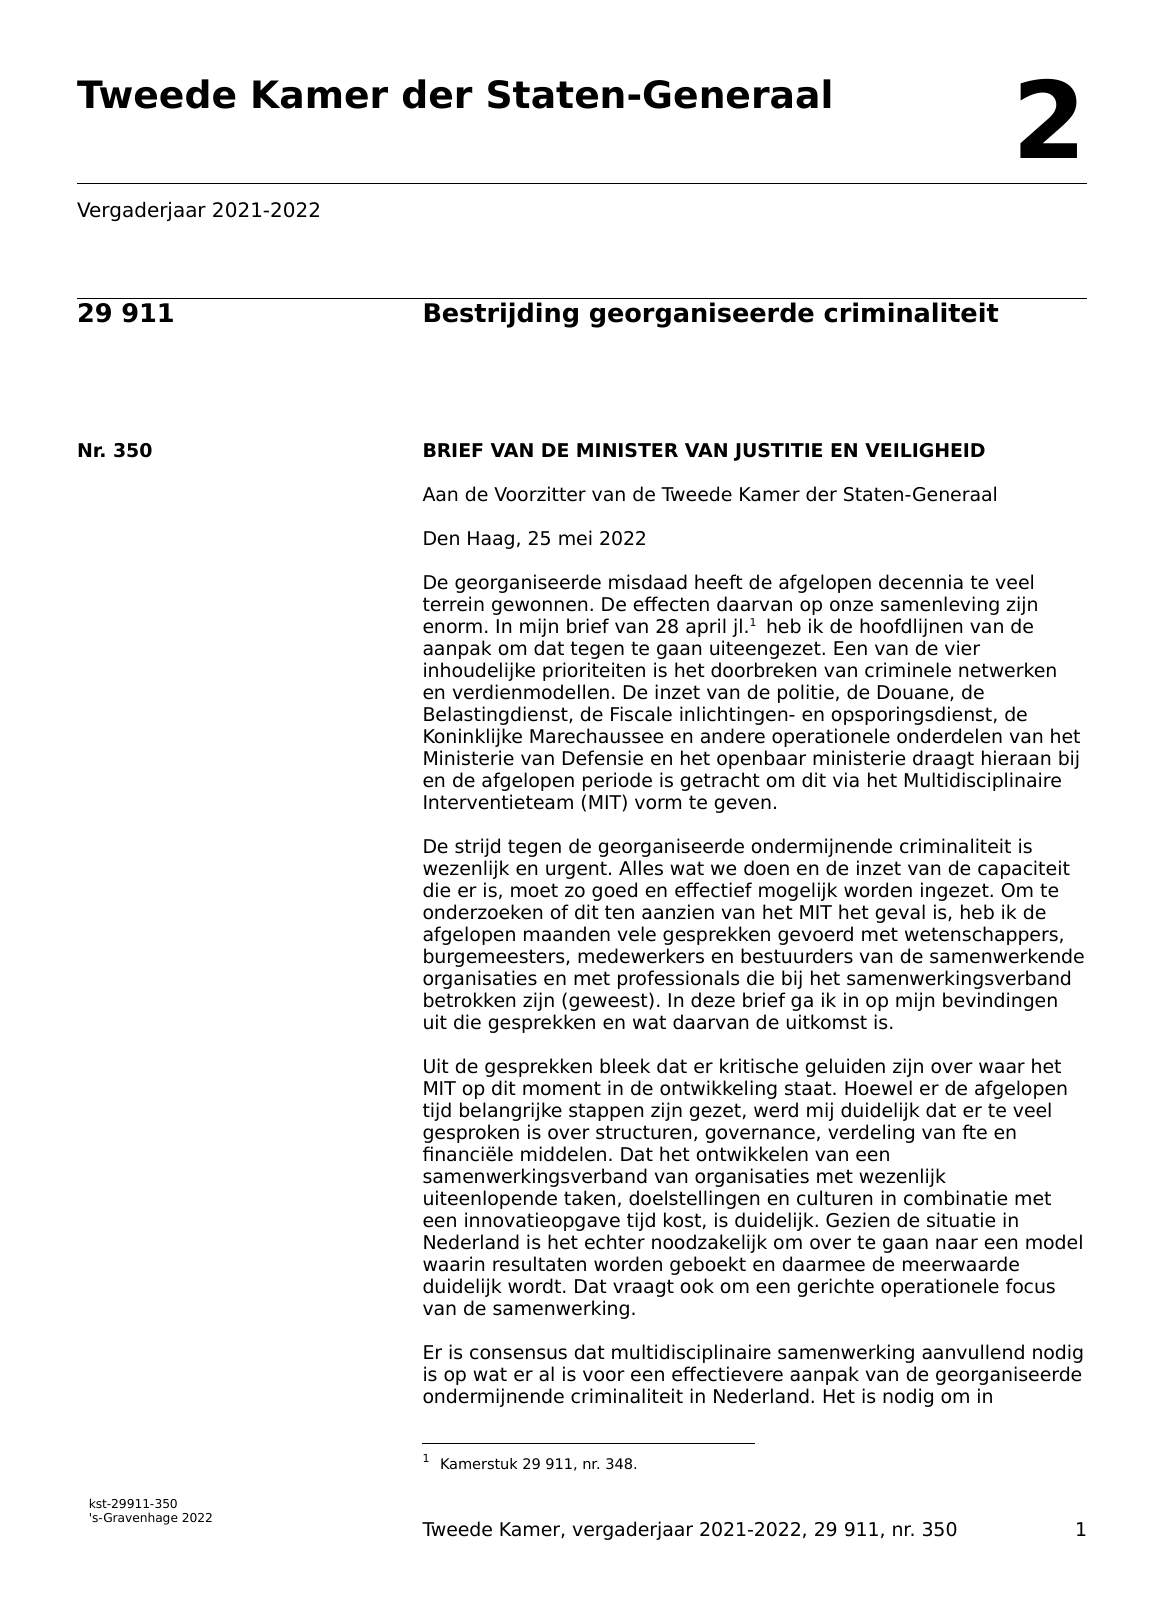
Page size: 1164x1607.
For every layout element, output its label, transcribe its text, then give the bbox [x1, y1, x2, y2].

text kst-29911-350 [88, 1497, 323, 1511]
table_header Tweede Kamer der Staten-Generaal [77, 59, 886, 183]
table_cell Vergaderjaar 2021-2022 [77, 184, 1087, 298]
subtitle 29 911 Bestrijding georganiseerde criminaliteit [77, 299, 1087, 329]
text 's-Gravenhage 2022 [88, 1511, 323, 1525]
text Uit de gesprekken bleek dat er kritische geluiden zijn over waar het MIT op dit moment in de ontwikkeling staat. Hoewel er de afgelopen tijd belangrijke stappen zijn gezet, werd mij duidelijk dat er te veel gesproken is over structuren, governance, verdeling van fte en financiële middelen. Dat het ontwikkelen van een samenwerkingsverband van organisaties met wezenlijk uiteenlopende taken, doelstellingen en culturen in combinatie met een innovatieopgave tijd kost, is duidelijk. Gezien de situatie in Nederland is het echter noodzakelijk om over te gaan naar een model waarin resultaten worden geboekt en daarmee de meerwaarde duidelijk wordt. Dat vraagt ook om een gerichte operationele focus van de samenwerking. [422, 1056, 1087, 1320]
text Kamerstuk 29 911, nr. 348. [422, 1452, 1087, 1474]
text Aan de Voorzitter van de Tweede Kamer der Staten-Generaal [422, 484, 1087, 506]
text Er is consensus dat multidisciplinaire samenwerking aanvullend nodig is op wat er al is voor een effectievere aanpak van de georganiseerde ondermijnende criminaliteit in Nederland. Het is nodig om in [422, 1342, 1087, 1408]
text De strijd tegen de georganiseerde ondermijnende criminaliteit is wezenlijk en urgent. Alles wat we doen en de inzet van de capaciteit die er is, moet zo goed en effectief mogelijk worden ingezet. Om te onderzoeken of dit ten aanzien van het MIT het geval is, heb ik de afgelopen maanden vele gesprekken gevoerd met wetenschappers, burgemeesters, medewerkers en bestuurders van de samenwerkende organisaties en met professionals die bij het samenwerkingsverband betrokken zijn (geweest). In deze brief ga ik in op mijn bevindingen uit die gesprekken en wat daarvan de uitkomst is. [422, 836, 1087, 1034]
subtitle Nr. 350 BRIEF VAN DE MINISTER VAN JUSTITIE EN VEILIGHEID [77, 440, 1087, 462]
table_header 2 [886, 59, 1087, 183]
text Den Haag, 25 mei 2022 [422, 528, 1087, 550]
text De georganiseerde misdaad heeft de afgelopen decennia te veel terrein gewonnen. De effecten daarvan op onze samenleving zijn enorm. In mijn brief van 28 april jl. heb ik de hoofdlijnen van de aanpak om dat tegen te gaan uiteengezet. Een van de vier inhoudelijke prioriteiten is het doorbreken van criminele netwerken en verdienmodellen. De inzet van de politie, de Douane, de Belastingdienst, de Fiscale inlichtingen- en opsporingsdienst, de Koninklijke Marechaussee en andere operationele onderdelen van het Ministerie van Defensie en het openbaar ministerie draagt hieraan bij en de afgelopen periode is getracht om dit via het Multidisciplinaire Interventieteam (MIT) vorm te geven. [422, 572, 1087, 814]
